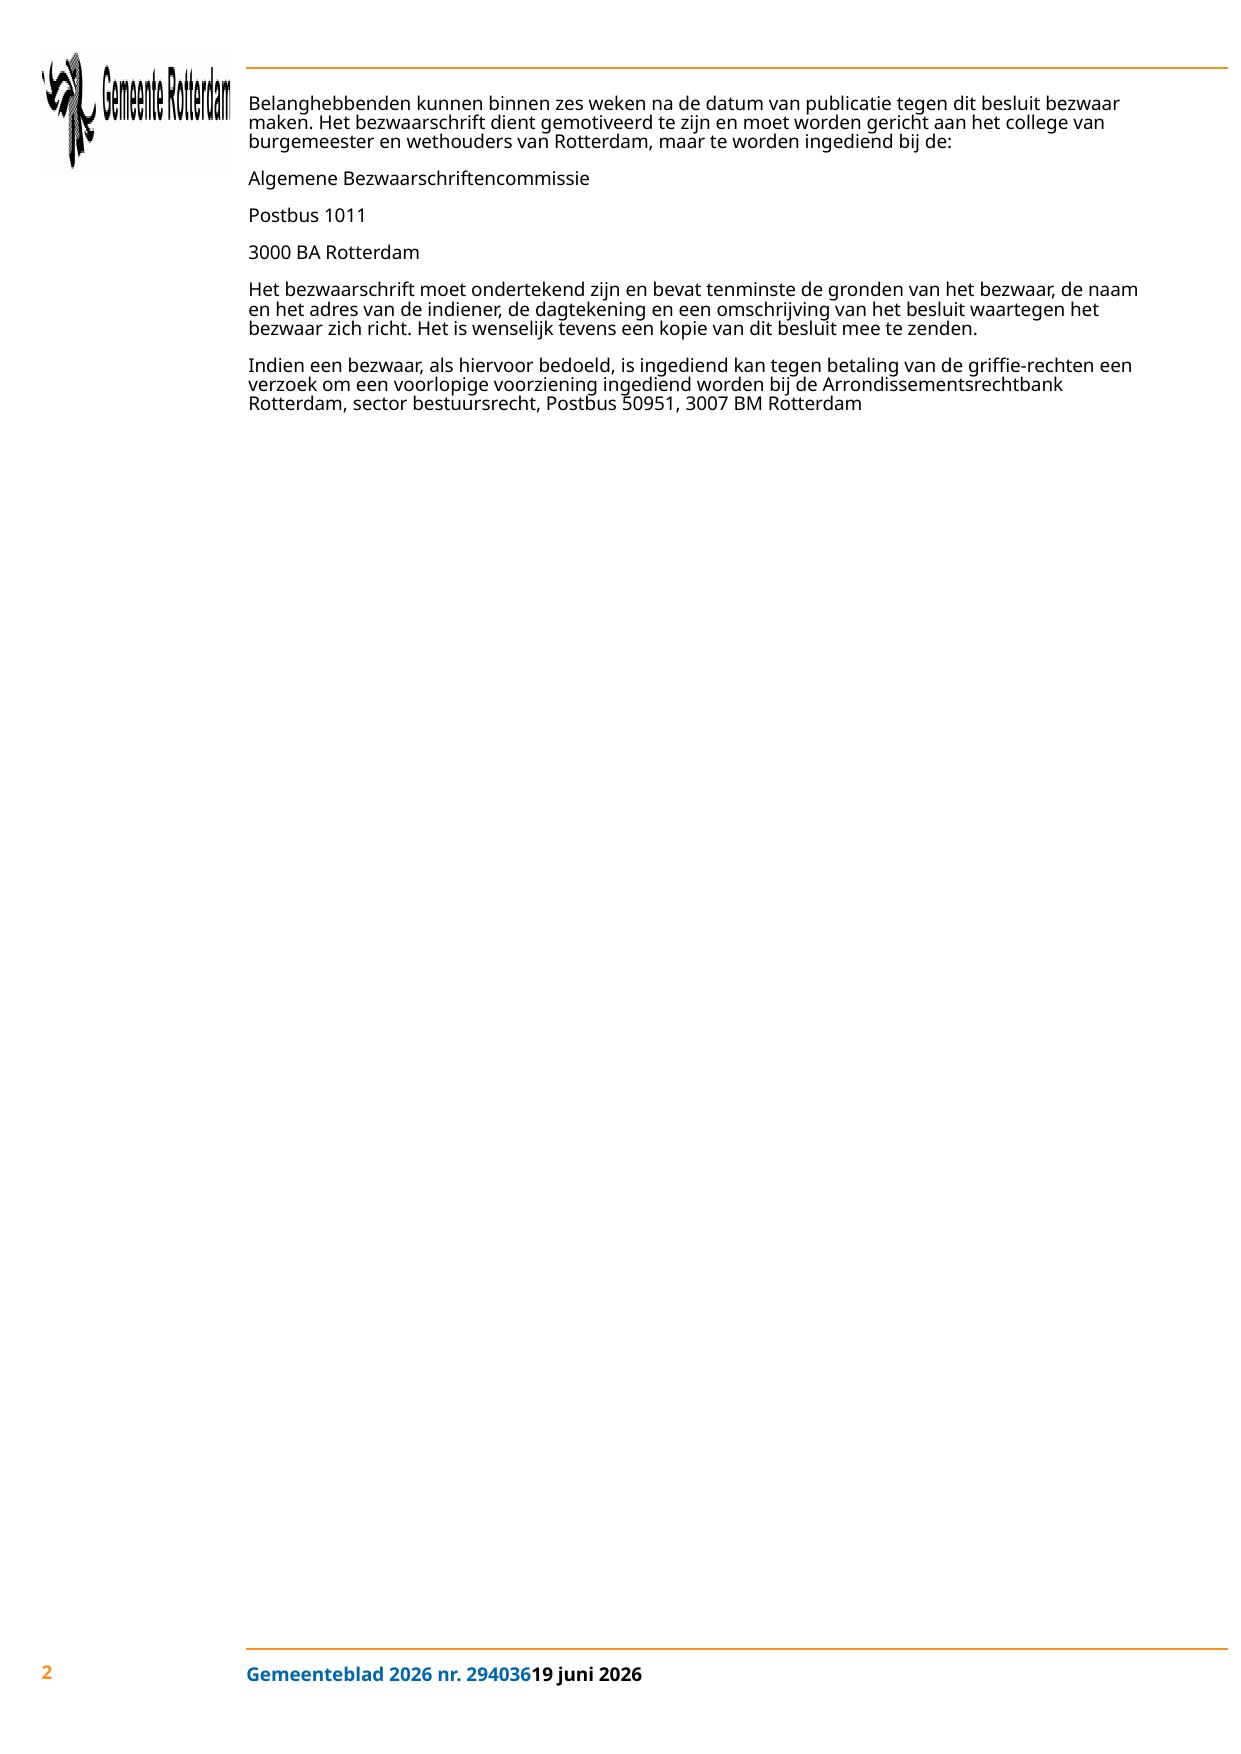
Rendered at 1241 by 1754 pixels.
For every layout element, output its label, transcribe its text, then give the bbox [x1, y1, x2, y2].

text Postbus 1011 [248, 207, 1152, 227]
text Belanghebbenden kunnen binnen zes weken na de datum van publicatie tegen dit besluit bezwaar maken. Het bezwaarschrift dient gemotiveerd te zijn en moet worden gericht aan het college van burgemeester en wethouders van Rotterdam, maar te worden ingediend bij de: [248, 95, 1152, 153]
picture [41, 47, 231, 172]
text Het bezwaarschrift moet ondertekend zijn en bevat tenminste de gronden van het bezwaar, de naam en het adres van de indiener, de dagtekening en een omschrijving van het besluit waartegen het bezwaar zich richt. Het is wenselijk tevens een kopie van dit besluit mee te zenden. [248, 281, 1152, 339]
text Indien een bezwaar, als hiervoor bedoeld, is ingediend kan tegen betaling van de griffie-rechten een verzoek om een voorlopige voorziening ingediend worden bij de Arrondissementsrechtbank Rotterdam, sector bestuursrecht, Postbus 50951, 3007 BM Rotterdam [248, 357, 1152, 415]
text Algemene Bezwaarschriftencommissie [248, 170, 1152, 190]
text 3000 BA Rotterdam [248, 244, 1152, 264]
